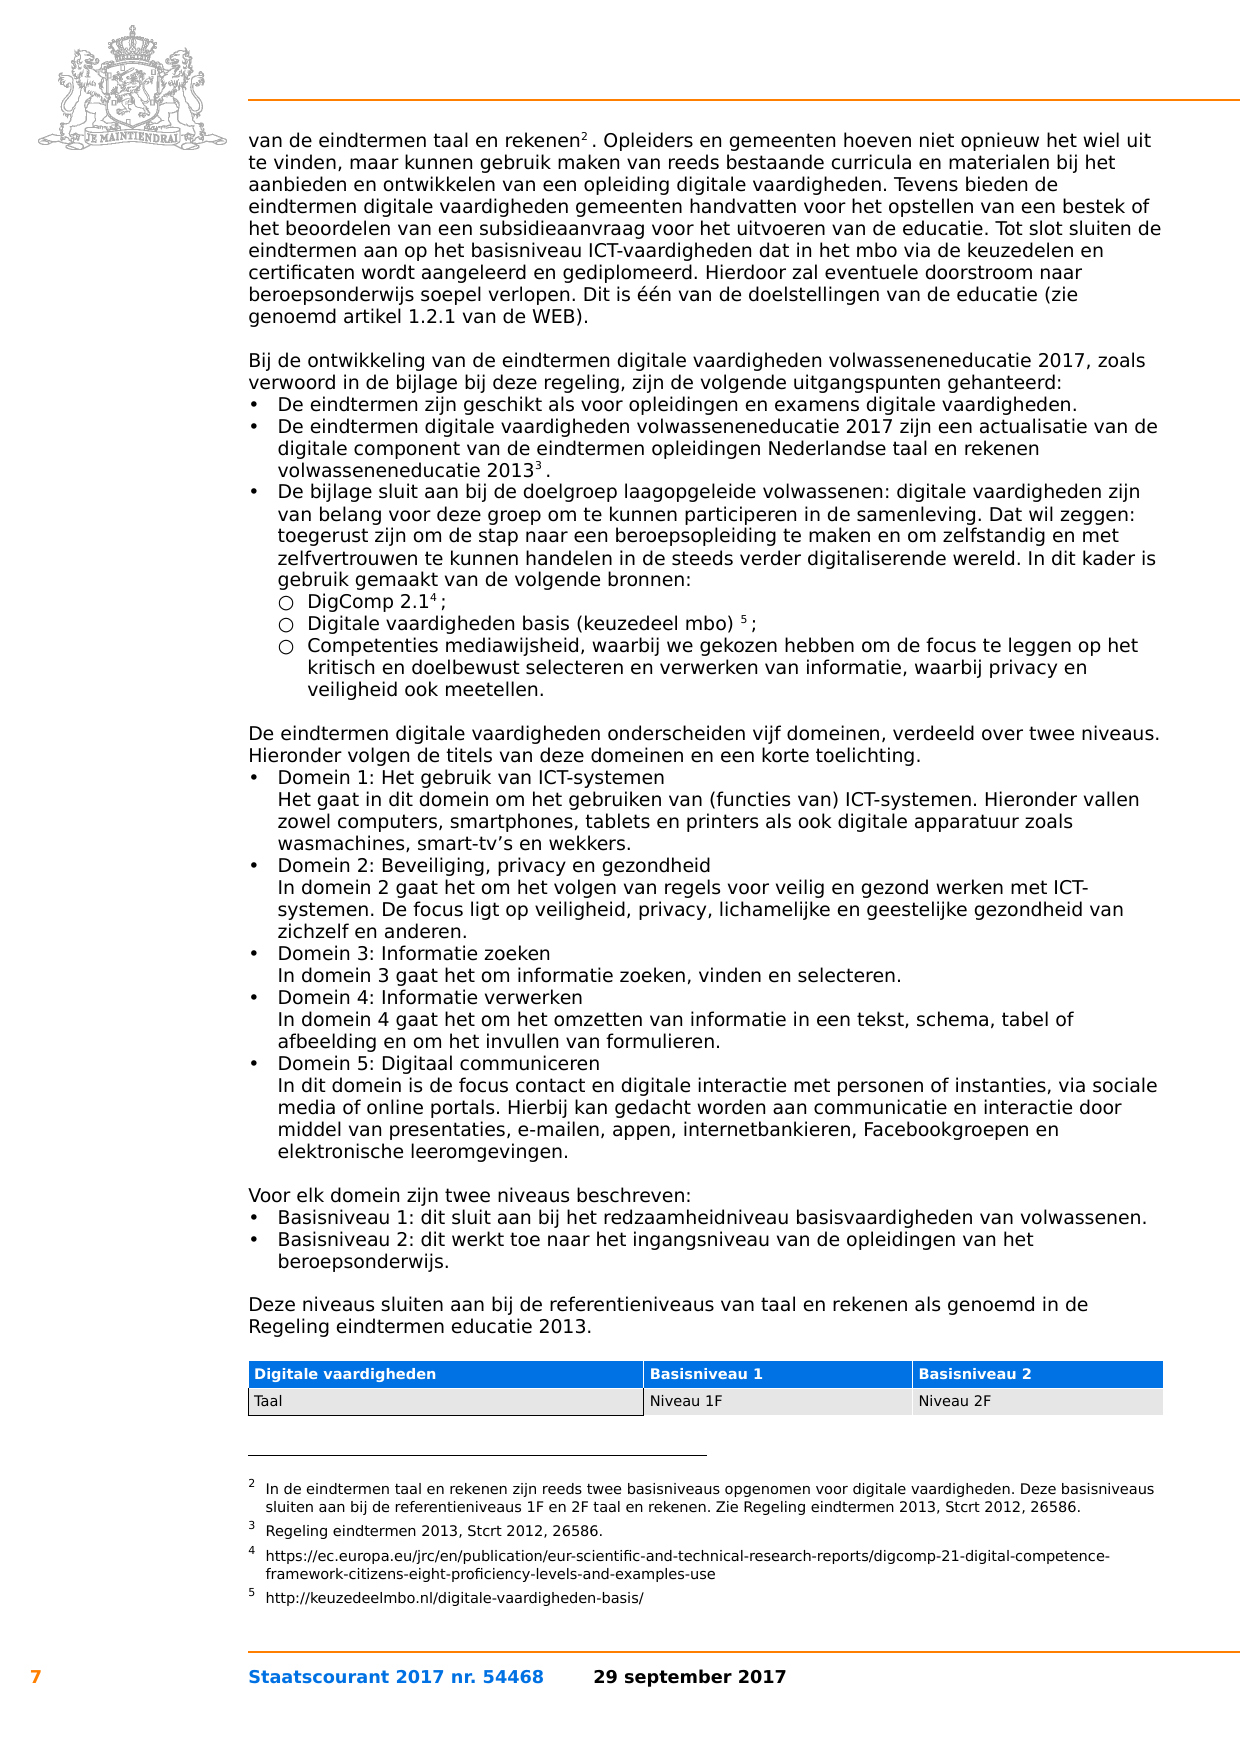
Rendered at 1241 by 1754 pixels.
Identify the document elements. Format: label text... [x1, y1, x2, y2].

text Deze niveaus sluiten aan bij de referentieniveaus van taal en rekenen als genoemd in de Regeling eindtermen educatie 2013. [248, 1294, 1163, 1338]
text In de eindtermen taal en rekenen zijn reeds twee basisniveaus opgenomen voor digitale vaardigheden. Deze basisniveaus sluiten aan bij de referentieniveaus 1F en 2F taal en rekenen. Zie Regeling eindtermen 2013, Stcrt 2012, 26586. [248, 1477, 1163, 1516]
text In domein 3 gaat het om informatie zoeken, vinden en selecteren. [277, 965, 1163, 987]
text • Basisniveau 1: dit sluit aan bij het redzaamheidniveau basisvaardigheden van volwassenen. [248, 1207, 1163, 1228]
text • Domein 2: Beveiliging, privacy en gezondheid [248, 855, 1163, 877]
text • Domein 5: Digitaal communiceren [248, 1053, 1163, 1075]
text http://keuzedeelmbo.nl/digitale-vaardigheden-basis/ [248, 1586, 1163, 1608]
text • Basisniveau 2: dit werkt toe naar het ingangsniveau van de opleidingen van het beroepsonderwijs. [248, 1228, 1163, 1272]
text ○ Competenties mediawijsheid, waarbij we gekozen hebben om de focus te leggen op het kritisch en doelbewust selecteren en verwerken van informatie, waarbij privacy en veiligheid ook meetellen. [278, 635, 1163, 701]
text In domein 2 gaat het om het volgen van regels voor veilig en gezond werken met ICT-systemen. De focus ligt op veiligheid, privacy, lichamelijke en geestelijke gezondheid van zichzelf en anderen. [277, 877, 1163, 943]
text De eindtermen digitale vaardigheden onderscheiden vijf domeinen, verdeeld over twee niveaus. Hieronder volgen de titels van deze domeinen en een korte toelichting. [248, 723, 1163, 767]
table_header Basisniveau 2 [913, 1361, 1163, 1388]
text Voor elk domein zijn twee niveaus beschreven: [248, 1184, 1163, 1207]
table_cell Niveau 1F [644, 1389, 912, 1415]
text • Domein 4: Informatie verwerken [248, 987, 1163, 1009]
table_cell Niveau 2F [913, 1389, 1163, 1415]
text ○ Digitale vaardigheden basis (keuzedeel mbo) ; [278, 613, 1163, 635]
picture [38, 25, 227, 150]
text van de eindtermen taal en rekenen. Opleiders en gemeenten hoeven niet opnieuw het wiel uit te vinden, maar kunnen gebruik maken van reeds bestaande curricula en materialen bij het aanbieden en ontwikkelen van een opleiding digitale vaardigheden. Tevens bieden de eindtermen digitale vaardigheden gemeenten handvatten voor het opstellen van een bestek of het beoordelen van een subsidieaanvraag voor het uitvoeren van de educatie. Tot slot sluiten de eindtermen aan op het basisniveau ICT-vaardigheden dat in het mbo via de keuzedelen en certificaten wordt aangeleerd en gediplomeerd. Hierdoor zal eventuele doorstroom naar beroepsonderwijs soepel verlopen. Dit is één van de doelstellingen van de educatie (zie genoemd artikel 1.2.1 van de WEB). [248, 130, 1163, 328]
table_cell Taal [249, 1389, 643, 1415]
table_header Basisniveau 1 [644, 1361, 912, 1388]
text https://ec.europa.eu/jrc/en/publication/eur-scientific-and-technical-research-reports/digcomp-21-digital-competence-framework-citizens-eight-proficiency-levels-and-examples-use [248, 1544, 1163, 1583]
text ○ DigComp 2.1; [278, 591, 1163, 613]
text Regeling eindtermen 2013, Stcrt 2012, 26586. [248, 1519, 1163, 1541]
text • Domein 3: Informatie zoeken [248, 943, 1163, 965]
text • De eindtermen digitale vaardigheden volwasseneneducatie 2017 zijn een actualisatie van de digitale component van de eindtermen opleidingen Nederlandse taal en rekenen volwasseneneducatie 2013. [248, 416, 1163, 481]
text Bij de ontwikkeling van de eindtermen digitale vaardigheden volwasseneneducatie 2017, zoals verwoord in de bijlage bij deze regeling, zijn de volgende uitgangspunten gehanteerd: [248, 349, 1163, 393]
text • Domein 1: Het gebruik van ICT-systemen [248, 767, 1163, 789]
table_header Digitale vaardigheden [249, 1361, 643, 1388]
text In domein 4 gaat het om het omzetten van informatie in een tekst, schema, tabel of afbeelding en om het invullen van formulieren. [277, 1009, 1163, 1053]
text In dit domein is de focus contact en digitale interactie met personen of instanties, via sociale media of online portals. Hierbij kan gedacht worden aan communicatie en interactie door middel van presentaties, e-mailen, appen, internetbankieren, Facebookgroepen en elektronische leeromgevingen. [277, 1075, 1163, 1163]
text Het gaat in dit domein om het gebruiken van (functies van) ICT-systemen. Hieronder vallen zowel computers, smartphones, tablets en printers als ook digitale apparatuur zoals wasmachines, smart-tv’s en wekkers. [277, 789, 1163, 855]
text • De bijlage sluit aan bij de doelgroep laagopgeleide volwassenen: digitale vaardigheden zijn van belang voor deze groep om te kunnen participeren in de samenleving. Dat wil zeggen: toegerust zijn om de stap naar een beroepsopleiding te maken en om zelfstandig en met zelfvertrouwen te kunnen handelen in de steeds verder digitaliserende wereld. In dit kader is gebruik gemaakt van de volgende bronnen: [248, 481, 1163, 591]
text • De eindtermen zijn geschikt als voor opleidingen en examens digitale vaardigheden. [248, 393, 1163, 416]
